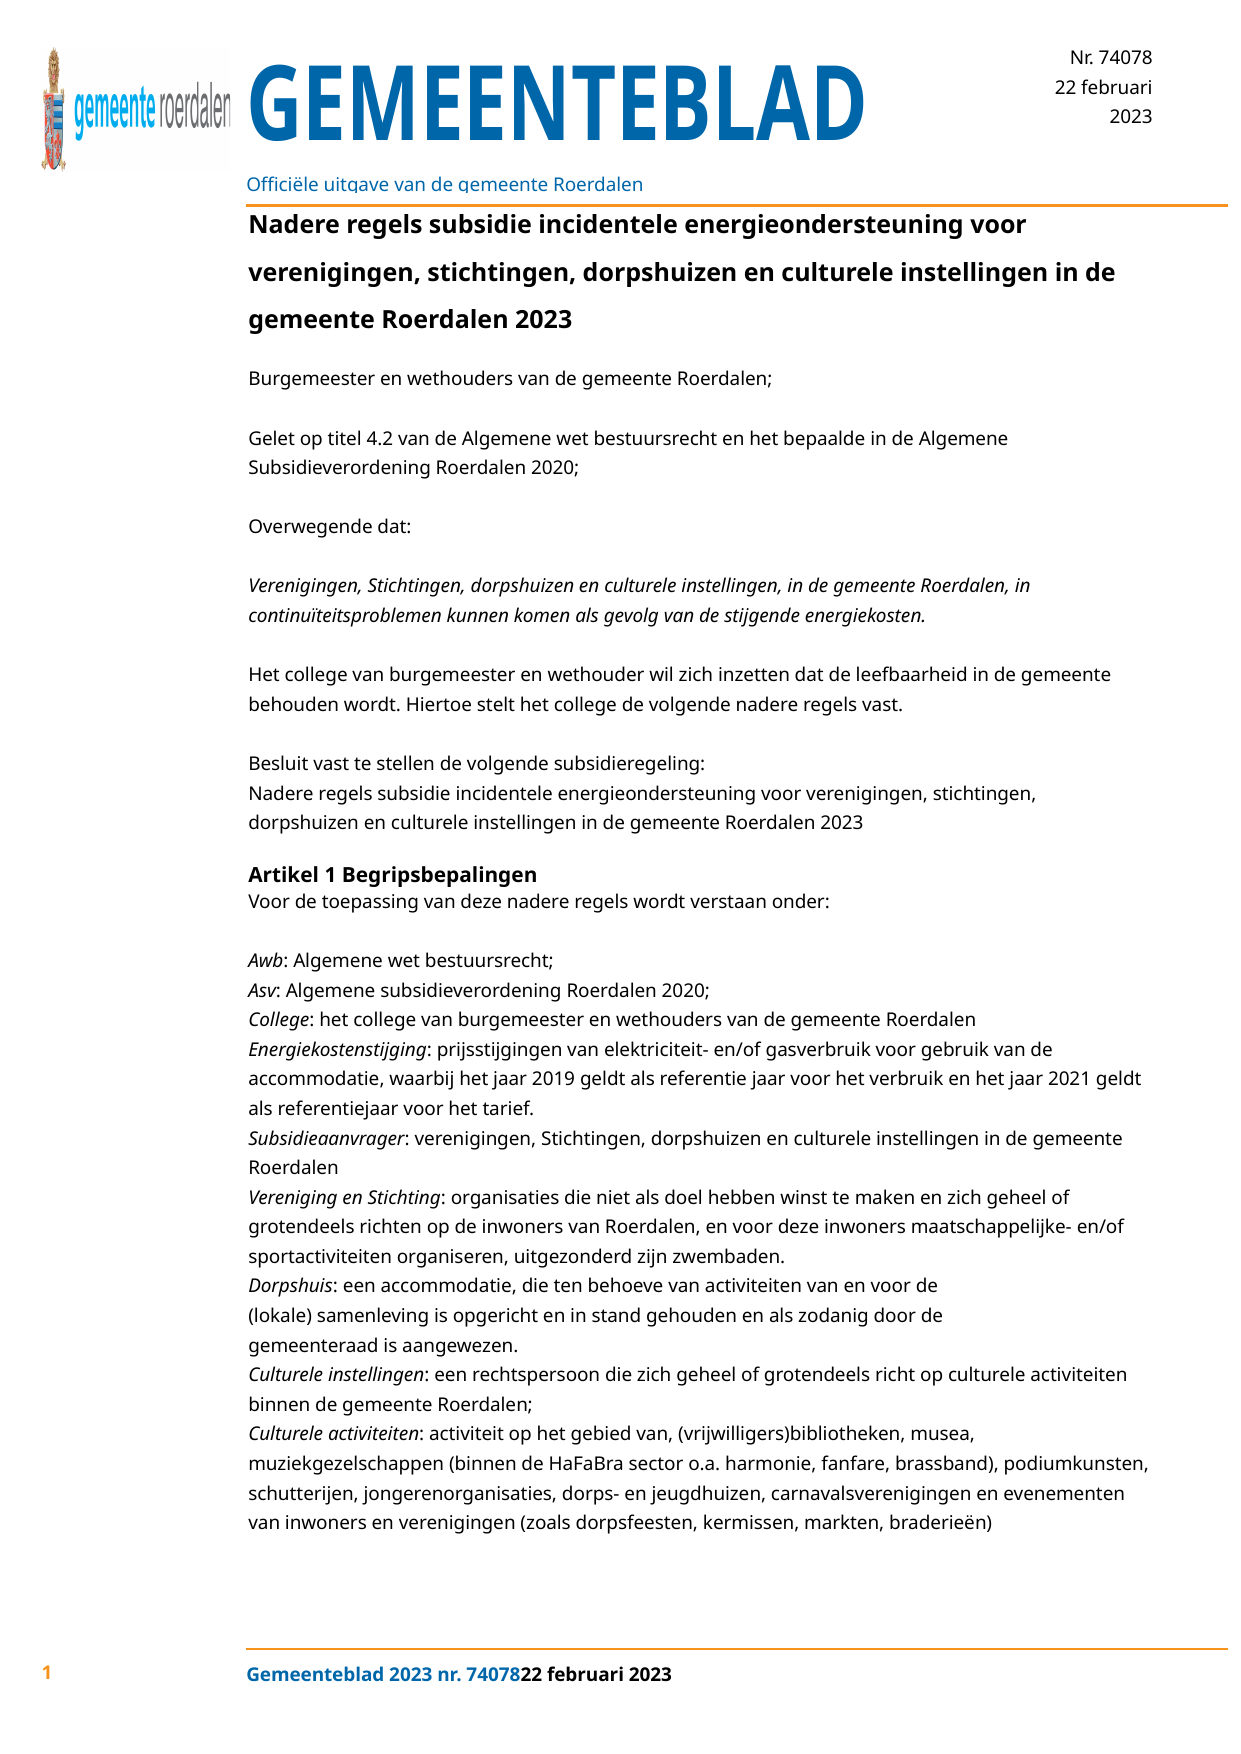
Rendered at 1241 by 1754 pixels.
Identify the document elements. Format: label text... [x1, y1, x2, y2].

text Energiekostenstijging: prijsstijgingen van elektriciteit- en/of gasverbruik voor gebruik van de accommodatie, waarbij het jaar 2019 geldt als referentie jaar voor het verbruik en het jaar 2021 geldt als referentiejaar voor het tarief. [248, 1036, 1152, 1121]
text Het college van burgemeester en wethouder wil zich inzetten dat de leefbaarheid in de gemeente behouden wordt. Hiertoe stelt het college de volgende nadere regels vast. [248, 661, 1152, 717]
text Dorpshuis: een accommodatie, die ten behoeve van activiteiten van en voor de [248, 1273, 1152, 1298]
text Asv: Algemene subsidieverordening Roerdalen 2020; [248, 977, 1152, 1003]
text Gelet op titel 4.2 van de Algemene wet bestuursrecht en het bepaalde in de Algemene Subsidieverordening Roerdalen 2020; [248, 425, 1152, 480]
text Verenigingen, Stichtingen, dorpshuizen en culturele instellingen, in de gemeente Roerdalen, in continuïteitsproblemen kunnen komen als gevolg van de stijgende energiekosten. [248, 573, 1152, 628]
text Voor de toepassing van deze nadere regels wordt verstaan onder: [248, 888, 1152, 914]
text Nadere regels subsidie incidentele energieondersteuning voor verenigingen, stichtingen, dorpshuizen en culturele instellingen in de gemeente Roerdalen 2023 [248, 207, 1152, 336]
text Nadere regels subsidie incidentele energieondersteuning voor verenigingen, stichtingen, dorpshuizen en culturele instellingen in de gemeente Roerdalen 2023 [248, 780, 1152, 835]
text Awb: Algemene wet bestuursrecht; [248, 947, 1152, 973]
text Subsidieaanvrager: verenigingen, Stichtingen, dorpshuizen en culturele instellingen in de gemeente Roerdalen [248, 1125, 1152, 1180]
text Culturele activiteiten: activiteit op het gebied van, (vrijwilligers)bibliotheken, musea, muziekgezelschappen (binnen de HaFaBra sector o.a. harmonie, fanfare, brassband), podiumkunsten, schutterijen, jongerenorganisaties, dorps- en jeugdhuizen, carnavalsverenigingen en evenementen van inwoners en verenigingen (zoals dorpsfeesten, kermissen, markten, braderieën) [248, 1421, 1152, 1535]
text Besluit vast te stellen de volgende subsidieregeling: [248, 750, 1152, 776]
text Vereniging en Stichting: organisaties die niet als doel hebben winst te maken en zich geheel of grotendeels richten op de inwoners van Roerdalen, en voor deze inwoners maatschappelijke- en/of sportactiviteiten organiseren, uitgezonderd zijn zwembaden. [248, 1184, 1152, 1269]
text Culturele instellingen: een rechtspersoon die zich geheel of grotendeels richt op culturele activiteiten binnen de gemeente Roerdalen; [248, 1361, 1152, 1417]
text Artikel 1 Begripsbepalingen [248, 860, 1152, 888]
text Overwegende dat: [248, 513, 1152, 539]
text (lokale) samenleving is opgericht en in stand gehouden en als zodanig door de [248, 1302, 1152, 1328]
picture [41, 47, 231, 172]
text College: het college van burgemeester en wethouders van de gemeente Roerdalen [248, 1006, 1152, 1032]
text Burgemeester en wethouders van de gemeente Roerdalen; [248, 366, 1152, 391]
text gemeenteraad is aangewezen. [248, 1332, 1152, 1358]
